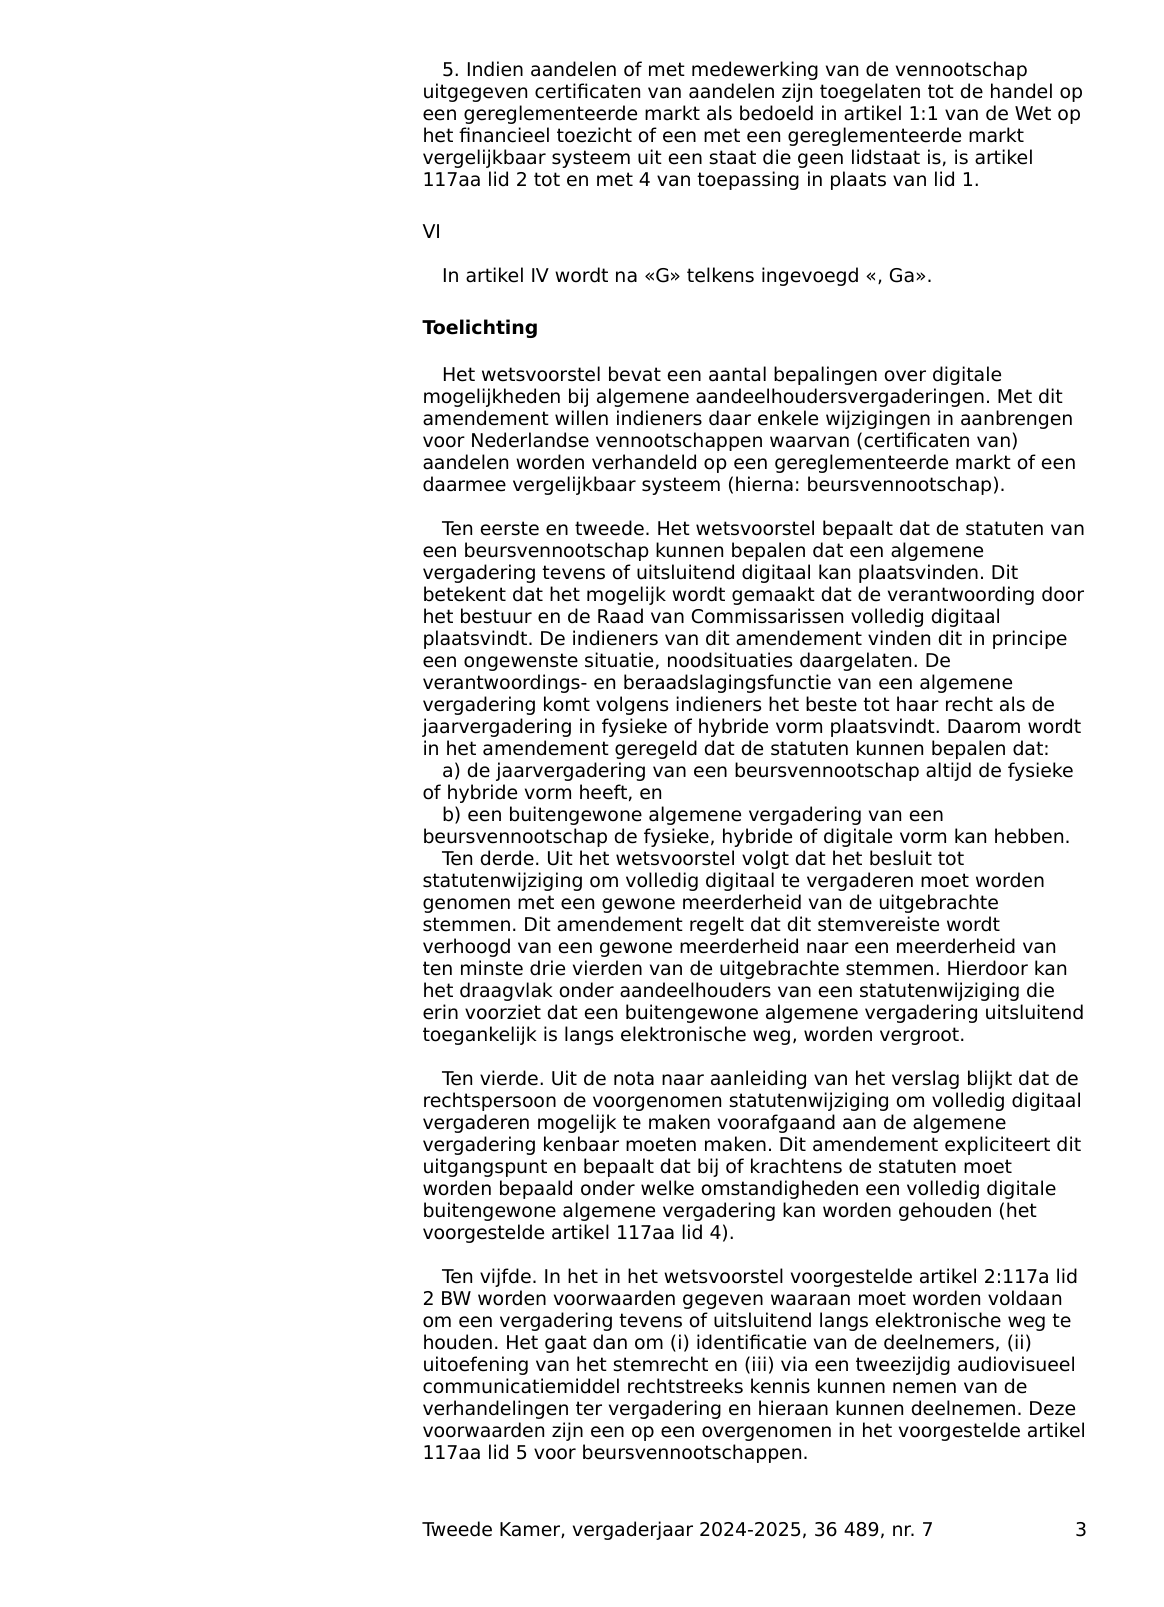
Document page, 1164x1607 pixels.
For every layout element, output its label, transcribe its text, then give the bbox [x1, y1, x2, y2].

text 5. Indien aandelen of met medewerking van de vennootschap uitgegeven certificaten van aandelen zijn toegelaten tot de handel op een gereglementeerde markt als bedoeld in artikel 1:1 van de Wet op het financieel toezicht of een met een gereglementeerde markt vergelijkbaar systeem uit een staat die geen lidstaat is, is artikel 117aa lid 2 tot en met 4 van toepassing in plaats van lid 1. [422, 59, 1087, 191]
text Het wetsvoorstel bevat een aantal bepalingen over digitale mogelijkheden bij algemene aandeelhoudersvergaderingen. Met dit amendement willen indieners daar enkele wijzigingen in aanbrengen voor Nederlandse vennootschappen waarvan (certificaten van) aandelen worden verhandeld op een gereglementeerde markt of een daarmee vergelijkbaar systeem (hierna: beursvennootschap). [422, 364, 1087, 496]
text Ten eerste en tweede. Het wetsvoorstel bepaalt dat de statuten van een beursvennootschap kunnen bepalen dat een algemene vergadering tevens of uitsluitend digitaal kan plaatsvinden. Dit betekent dat het mogelijk wordt gemaakt dat de verantwoording door het bestuur en de Raad van Commissarissen volledig digitaal plaatsvindt. De indieners van dit amendement vinden dit in principe een ongewenste situatie, noodsituaties daargelaten. De verantwoordings- en beraadslagingsfunctie van een algemene vergadering komt volgens indieners het beste tot haar recht als de jaarvergadering in fysieke of hybride vorm plaatsvindt. Daarom wordt in het amendement geregeld dat de statuten kunnen bepalen dat: [422, 518, 1087, 760]
text Ten vijfde. In het in het wetsvoorstel voorgestelde artikel 2:117a lid 2 BW worden voorwaarden gegeven waaraan moet worden voldaan om een vergadering tevens of uitsluitend langs elektronische weg te houden. Het gaat dan om (i) identificatie van de deelnemers, (ii) uitoefening van het stemrecht en (iii) via een tweezijdig audiovisueel communicatiemiddel rechtstreeks kennis kunnen nemen van de verhandelingen ter vergadering en hieraan kunnen deelnemen. Deze voorwaarden zijn een op een overgenomen in het voorgestelde artikel 117aa lid 5 voor beursvennootschappen. [422, 1266, 1087, 1464]
text a) de jaarvergadering van een beursvennootschap altijd de fysieke of hybride vorm heeft, en [422, 760, 1087, 804]
text Ten derde. Uit het wetsvoorstel volgt dat het besluit tot statutenwijziging om volledig digitaal te vergaderen moet worden genomen met een gewone meerderheid van de uitgebrachte stemmen. Dit amendement regelt dat dit stemvereiste wordt verhoogd van een gewone meerderheid naar een meerderheid van ten minste drie vierden van de uitgebrachte stemmen. Hierdoor kan het draagvlak onder aandeelhouders van een statutenwijziging die erin voorziet dat een buitengewone algemene vergadering uitsluitend toegankelijk is langs elektronische weg, worden vergroot. [422, 848, 1087, 1046]
subtitle VI [422, 221, 1087, 243]
text b) een buitengewone algemene vergadering van een beursvennootschap de fysieke, hybride of digitale vorm kan hebben. [422, 804, 1087, 848]
text Ten vierde. Uit de nota naar aanleiding van het verslag blijkt dat de rechtspersoon de voorgenomen statutenwijziging om volledig digitaal vergaderen mogelijk te maken voorafgaand aan de algemene vergadering kenbaar moeten maken. Dit amendement expliciteert dit uitgangspunt en bepaalt dat bij of krachtens de statuten moet worden bepaald onder welke omstandigheden een volledig digitale buitengewone algemene vergadering kan worden gehouden (het voorgestelde artikel 117aa lid 4). [422, 1068, 1087, 1244]
subtitle Toelichting [422, 317, 1087, 339]
text In artikel IV wordt na «G» telkens ingevoegd «, Ga». [422, 265, 1087, 287]
